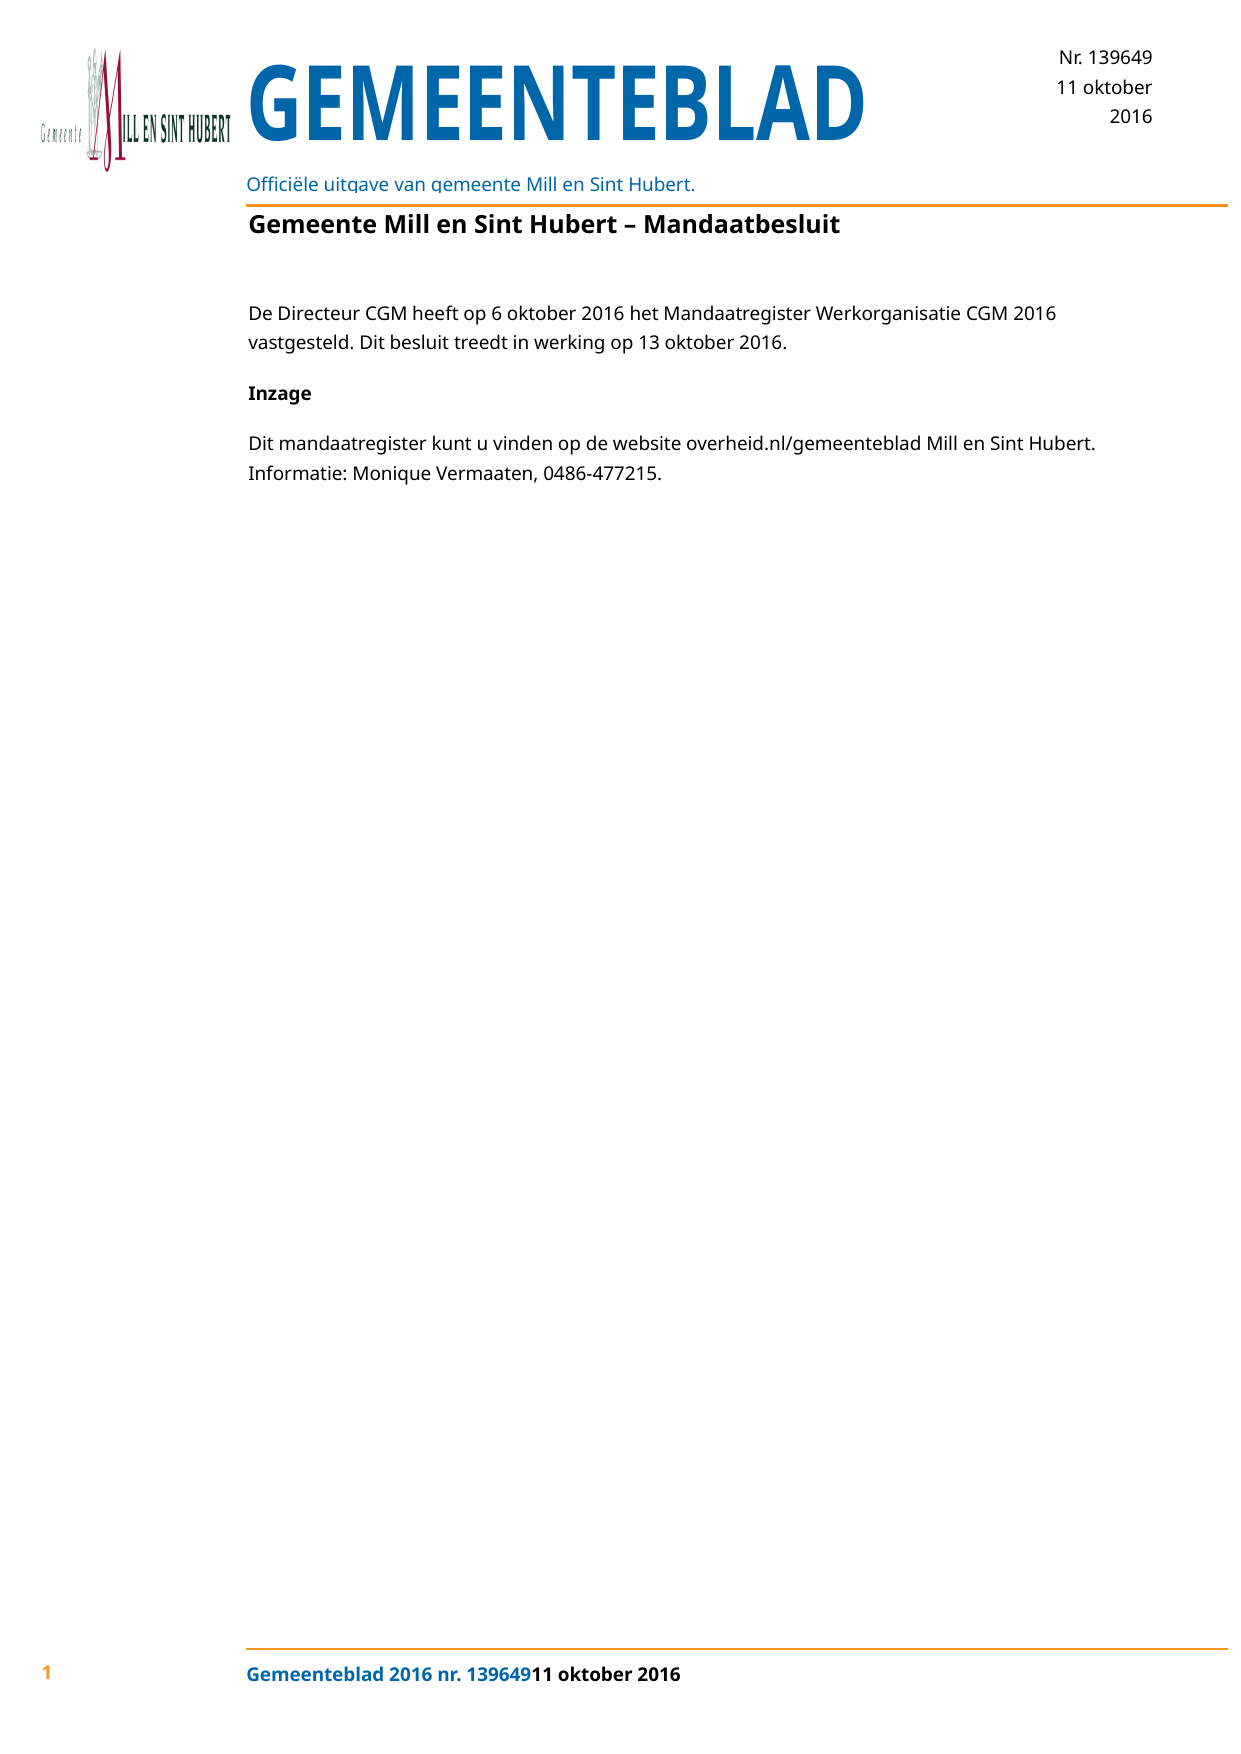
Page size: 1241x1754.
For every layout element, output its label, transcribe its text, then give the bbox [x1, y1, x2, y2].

picture [41, 47, 231, 172]
text Inzage [248, 380, 1152, 406]
text Dit mandaatregister kunt u vinden op de website overheid.nl/gemeenteblad Mill en Sint Hubert. Informatie: Monique Vermaaten, 0486-477215. [248, 430, 1152, 486]
text De Directeur CGM heeft op 6 oktober 2016 het Mandaatregister Werkorganisatie CGM 2016 vastgesteld. Dit besluit treedt in werking op 13 oktober 2016. [248, 300, 1152, 355]
text Gemeente Mill en Sint Hubert – Mandaatbesluit [248, 207, 1152, 241]
